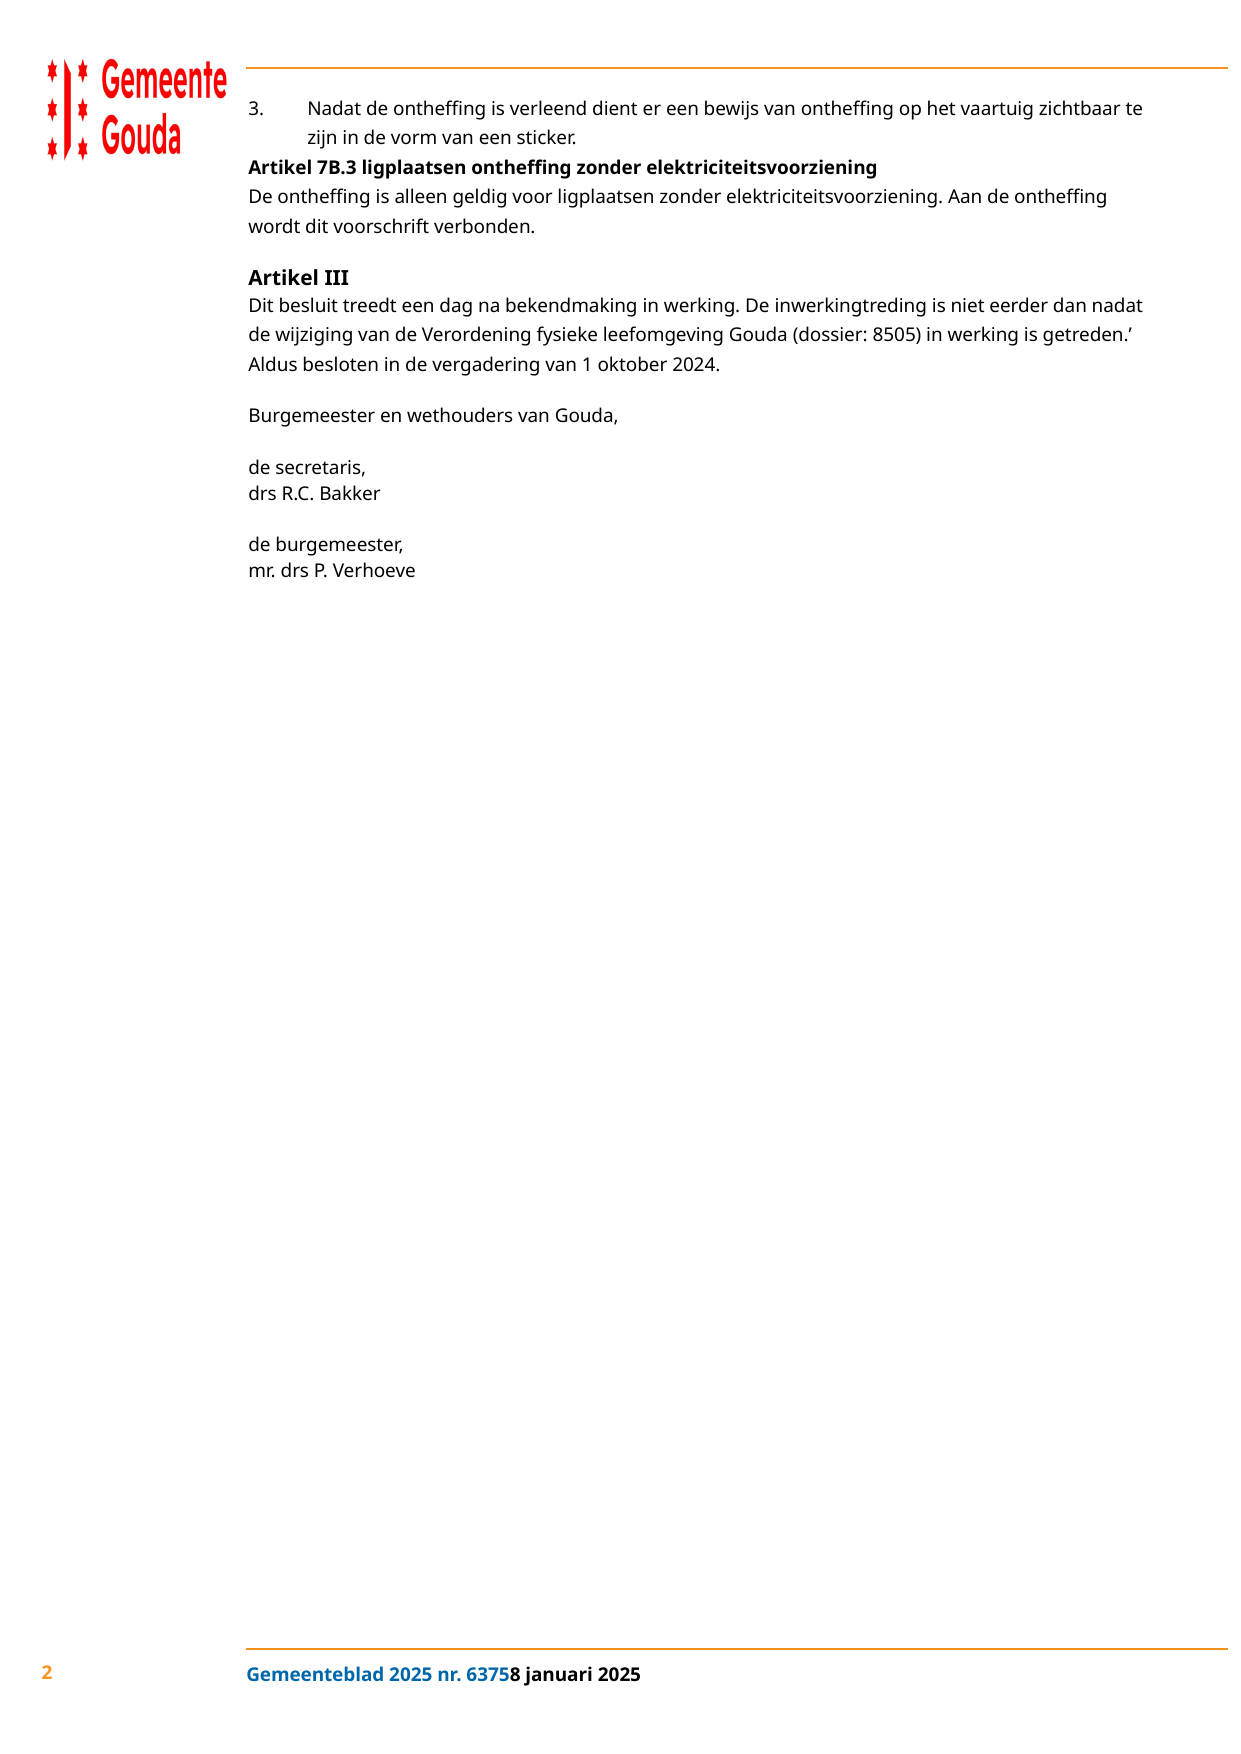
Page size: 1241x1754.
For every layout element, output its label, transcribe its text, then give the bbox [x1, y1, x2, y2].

text De ontheffing is alleen geldig voor ligplaatsen zonder elektriciteitsvoorziening. Aan de ontheffing wordt dit voorschrift verbonden. [248, 183, 1152, 239]
text de burgemeester, [248, 531, 1152, 557]
text Artikel 7B.3 ligplaatsen ontheffing zonder elektriciteitsvoorziening [248, 154, 1152, 180]
text Dit besluit treedt een dag na bekendmaking in werking. De inwerkingtreding is niet eerder dan nadat de wijziging van de Verordening fysieke leefomgeving Gouda (dossier: 8505) in werking is getreden.’ [248, 292, 1152, 347]
picture [41, 47, 231, 172]
list Nadat de ontheffing is verleend dient er een bewijs van ontheffing op het vaartuig zichtbaar te zijn in de vorm van een sticker. [248, 95, 1152, 150]
text drs R.C. Bakker [248, 480, 1152, 506]
text mr. drs P. Verhoeve [248, 557, 1152, 583]
text Aldus besloten in de vergadering van 1 oktober 2024. [248, 351, 1152, 377]
text Burgemeester en wethouders van Gouda, [248, 403, 1152, 428]
text de secretaris, [248, 454, 1152, 480]
text Artikel III [248, 263, 1152, 292]
